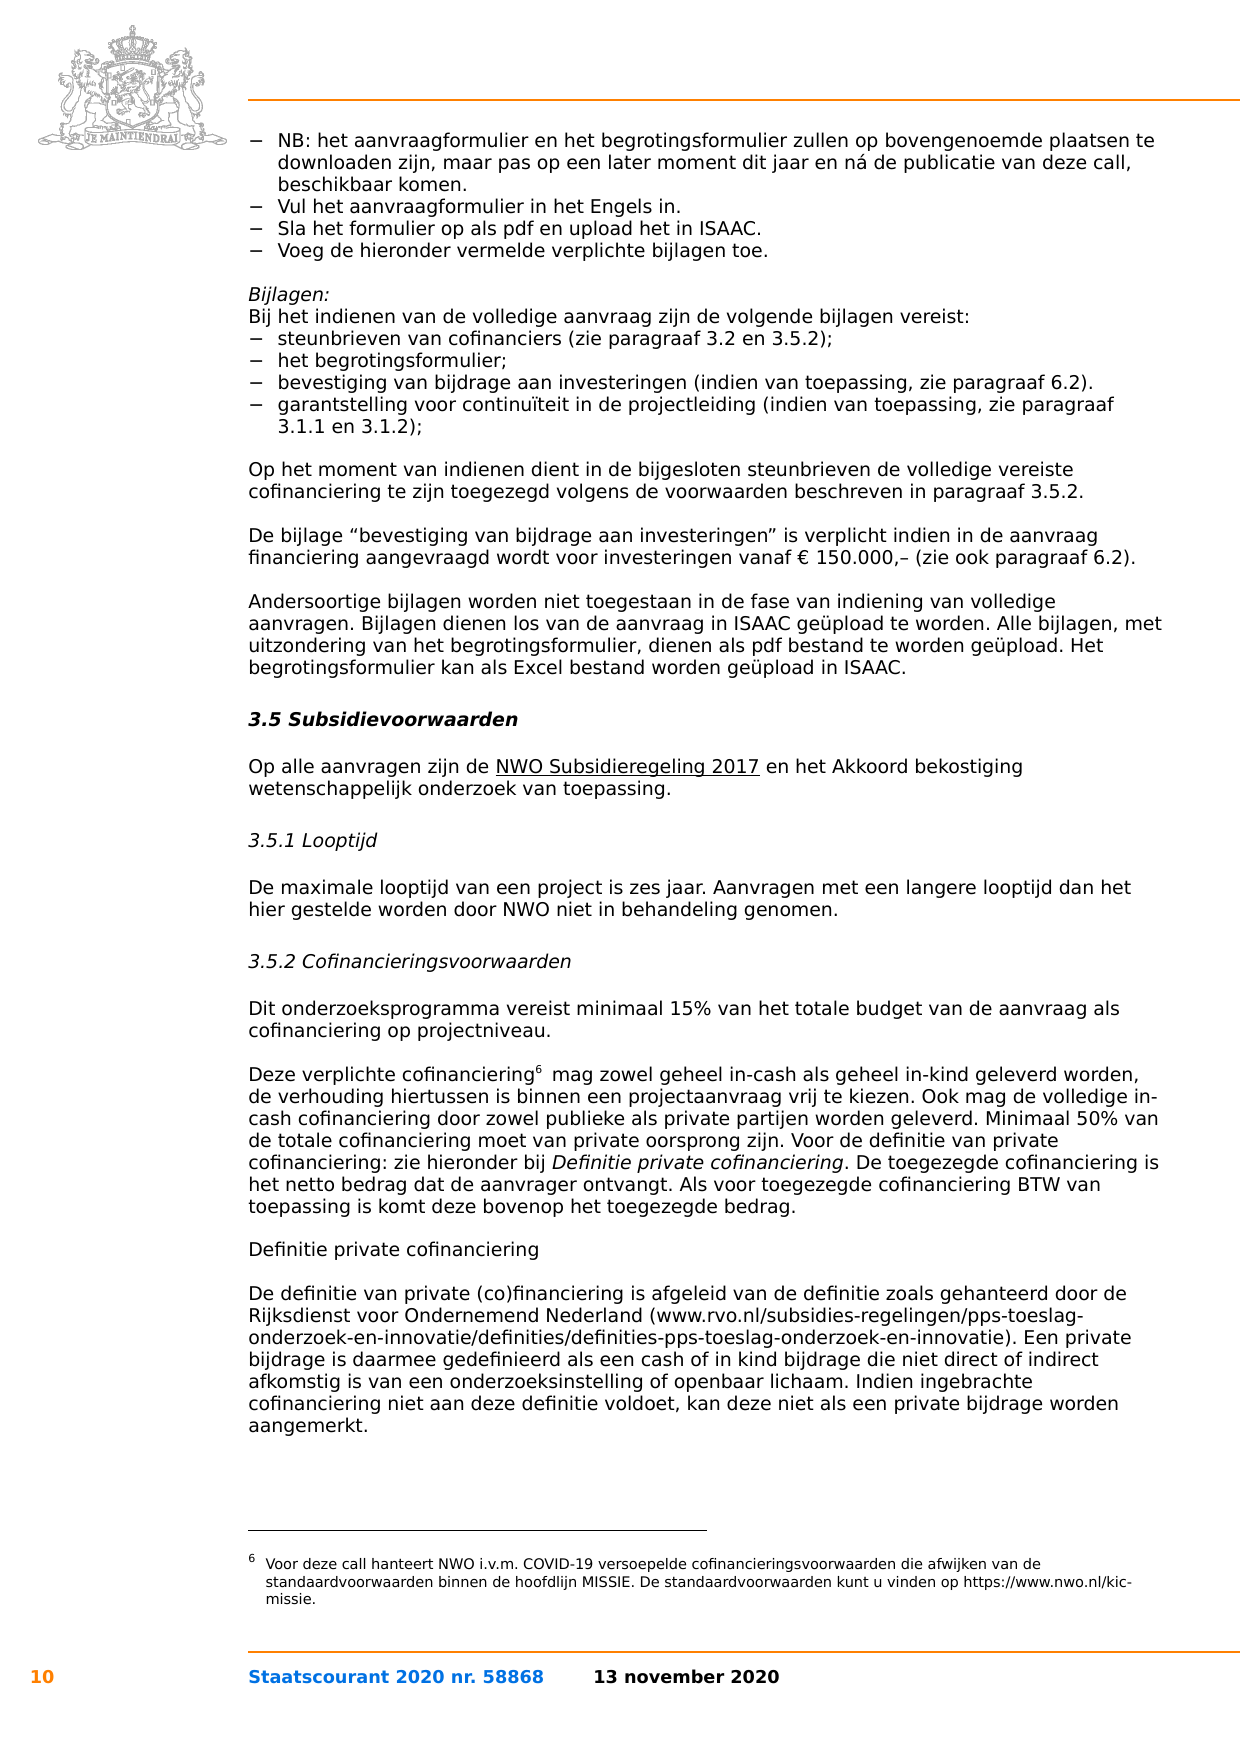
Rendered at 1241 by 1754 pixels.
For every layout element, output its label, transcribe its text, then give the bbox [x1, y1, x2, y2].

text − NB: het aanvraagformulier en het begrotingsformulier zullen op bovengenoemde plaatsen te downloaden zijn, maar pas op een later moment dit jaar en ná de publicatie van deze call, beschikbaar komen. [248, 130, 1163, 196]
subtitle 3.5 Subsidievoorwaarden [248, 709, 1163, 731]
text − bevestiging van bijdrage aan investeringen (indien van toepassing, zie paragraaf 6.2). [248, 372, 1163, 393]
text Voor deze call hanteert NWO i.v.m. COVID-19 versoepelde cofinancieringsvoorwaarden die afwijken van de standaardvoorwaarden binnen de hoofdlijn MISSIE. De standaardvoorwaarden kunt u vinden op https://www.nwo.nl/kic-missie. [248, 1552, 1163, 1608]
text Bijlagen: [248, 284, 1163, 306]
subtitle Definitie private cofinanciering [248, 1239, 1163, 1261]
text De maximale looptijd van een project is zes jaar. Aanvragen met een langere looptijd dan het hier gestelde worden door NWO niet in behandeling genomen. [248, 877, 1163, 921]
subtitle 3.5.1 Looptijd [248, 830, 1163, 852]
text − garantstelling voor continuïteit in de projectleiding (indien van toepassing, zie paragraaf 3.1.1 en 3.1.2); [248, 393, 1163, 437]
text − Vul het aanvraagformulier in het Engels in. [248, 196, 1163, 218]
text Deze verplichte cofinanciering mag zowel geheel in-cash als geheel in-kind geleverd worden, de verhouding hiertussen is binnen een projectaanvraag vrij te kiezen. Ook mag de volledige in-cash cofinanciering door zowel publieke als private partijen worden geleverd. Minimaal 50% van de totale cofinanciering moet van private oorsprong zijn. Voor de definitie van private cofinanciering: zie hieronder bij Definitie private cofinanciering. De toegezegde cofinanciering is het netto bedrag dat de aanvrager ontvangt. Als voor toegezegde cofinanciering BTW van toepassing is komt deze bovenop het toegezegde bedrag. [248, 1064, 1163, 1217]
text De bijlage “bevestiging van bijdrage aan investeringen” is verplicht indien in de aanvraag financiering aangevraagd wordt voor investeringen vanaf € 150.000,– (zie ook paragraaf 6.2). [248, 525, 1163, 569]
text − Sla het formulier op als pdf en upload het in ISAAC. [248, 218, 1163, 240]
text Dit onderzoeksprogramma vereist minimaal 15% van het totale budget van de aanvraag als cofinanciering op projectniveau. [248, 998, 1163, 1042]
text Bij het indienen van de volledige aanvraag zijn de volgende bijlagen vereist: [248, 306, 1163, 328]
subtitle 3.5.2 Cofinancieringsvoorwaarden [248, 951, 1163, 973]
text − Voeg de hieronder vermelde verplichte bijlagen toe. [248, 240, 1163, 262]
text Op het moment van indienen dient in de bijgesloten steunbrieven de volledige vereiste cofinanciering te zijn toegezegd volgens de voorwaarden beschreven in paragraaf 3.5.2. [248, 459, 1163, 503]
text Op alle aanvragen zijn de NWO Subsidieregeling 2017 en het Akkoord bekostiging wetenschappelijk onderzoek van toepassing. [248, 756, 1163, 800]
picture [38, 25, 227, 150]
text − het begrotingsformulier; [248, 349, 1163, 372]
text Andersoortige bijlagen worden niet toegestaan in de fase van indiening van volledige aanvragen. Bijlagen dienen los van de aanvraag in ISAAC geüpload te worden. Alle bijlagen, met uitzondering van het begrotingsformulier, dienen als pdf bestand te worden geüpload. Het begrotingsformulier kan als Excel bestand worden geüpload in ISAAC. [248, 591, 1163, 679]
text − steunbrieven van cofinanciers (zie paragraaf 3.2 en 3.5.2); [248, 328, 1163, 349]
text De definitie van private (co)financiering is afgeleid van de definitie zoals gehanteerd door de Rijksdienst voor Ondernemend Nederland (www.rvo.nl/subsidies-regelingen/pps-toeslag-onderzoek-en-innovatie/definities/definities-pps-toeslag-onderzoek-en-innovatie). Een private bijdrage is daarmee gedefinieerd als een cash of in kind bijdrage die niet direct of indirect afkomstig is van een onderzoeksinstelling of openbaar lichaam. Indien ingebrachte cofinanciering niet aan deze definitie voldoet, kan deze niet als een private bijdrage worden aangemerkt. [248, 1283, 1163, 1437]
